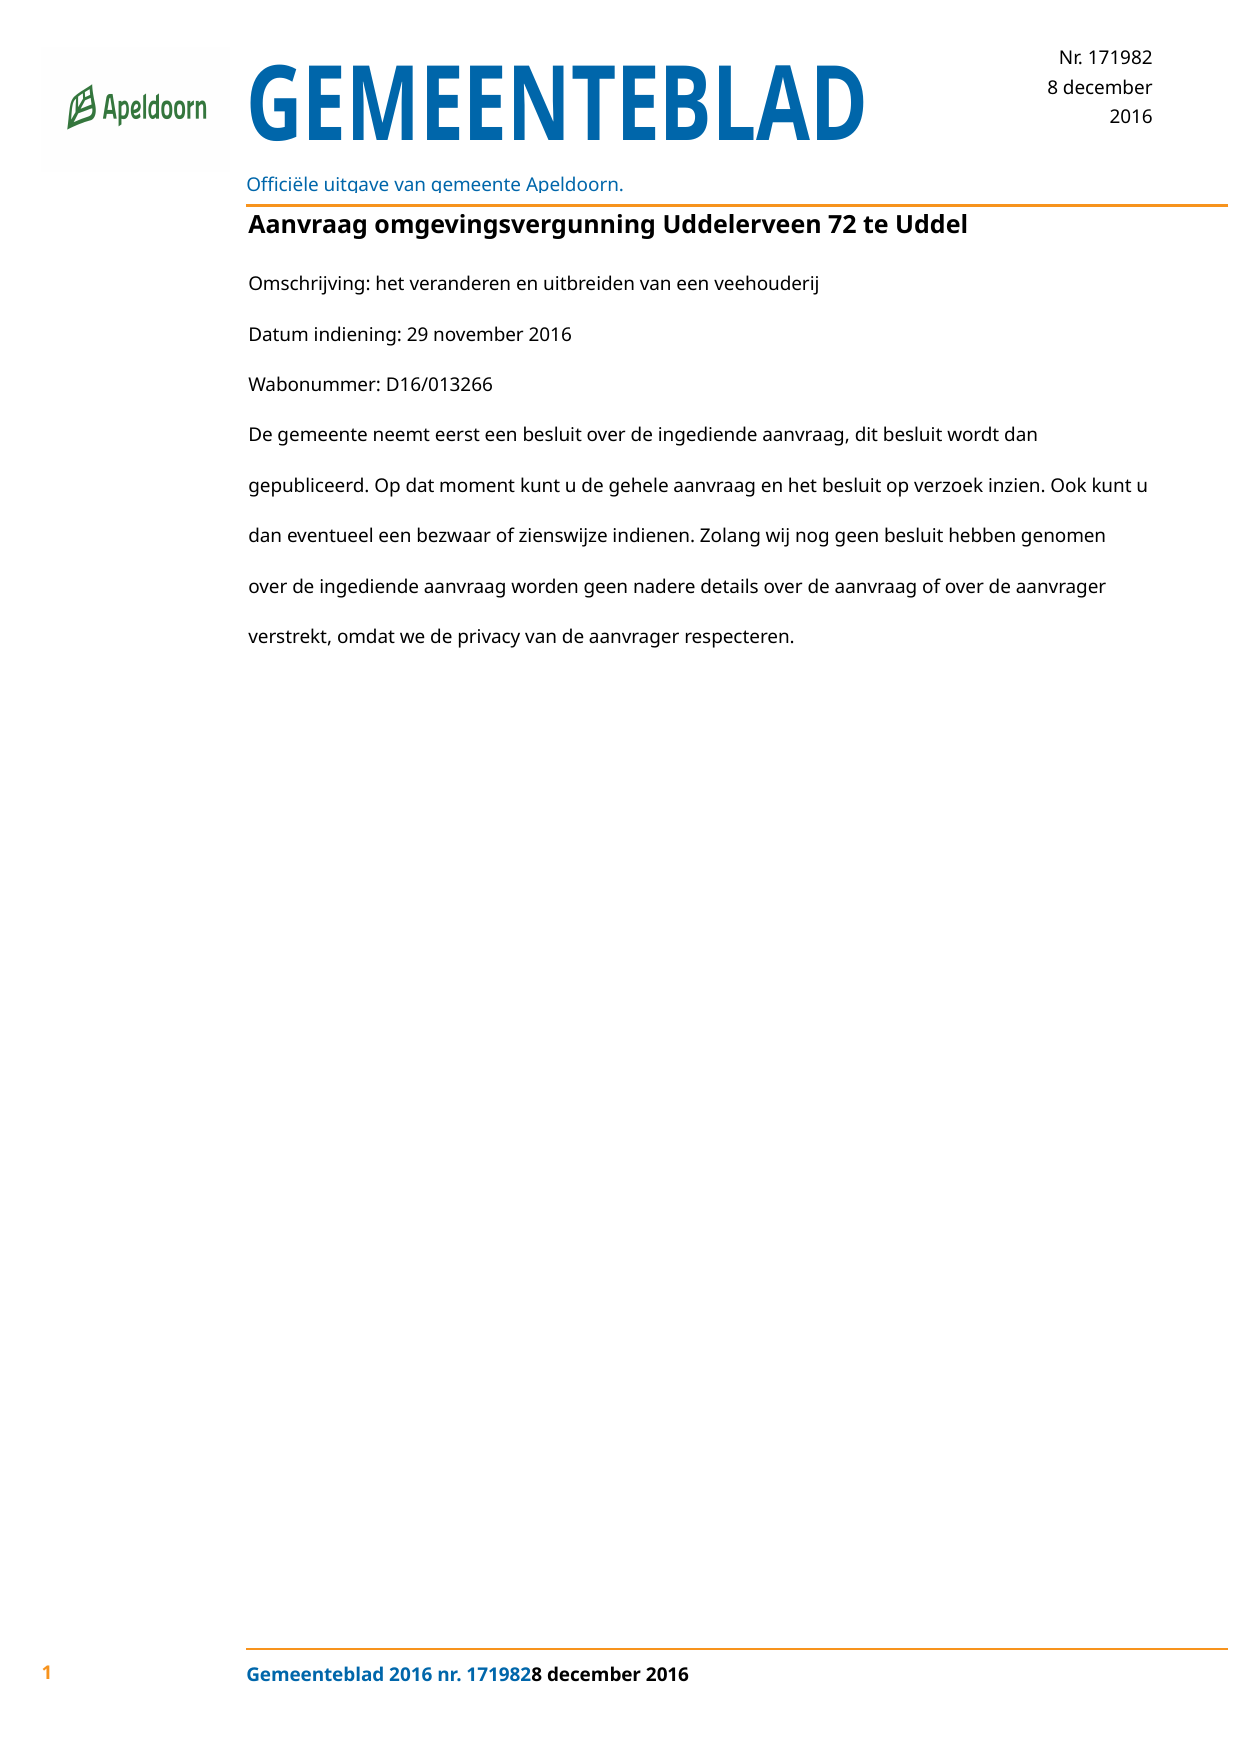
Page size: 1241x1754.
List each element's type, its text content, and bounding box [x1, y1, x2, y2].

text dan eventueel een bezwaar of zienswijze indienen. Zolang wij nog geen besluit hebben genomen [248, 522, 1152, 548]
text Omschrijving: het veranderen en uitbreiden van een veehouderij [248, 270, 1152, 296]
text verstrekt, omdat we de privacy van de aanvrager respecteren. [248, 623, 1152, 649]
text over de ingediende aanvraag worden geen nadere details over de aanvraag of over de aanvrager [248, 573, 1152, 598]
text Aanvraag omgevingsvergunning Uddelerveen 72 te Uddel [248, 207, 1152, 241]
picture [41, 47, 231, 172]
text De gemeente neemt eerst een besluit over de ingediende aanvraag, dit besluit wordt dan [248, 422, 1152, 447]
text gepubliceerd. Op dat moment kunt u de gehele aanvraag en het besluit op verzoek inzien. Ook kunt u [248, 472, 1152, 498]
text Wabonummer: D16/013266 [248, 371, 1152, 397]
text Datum indiening: 29 november 2016 [248, 321, 1152, 346]
